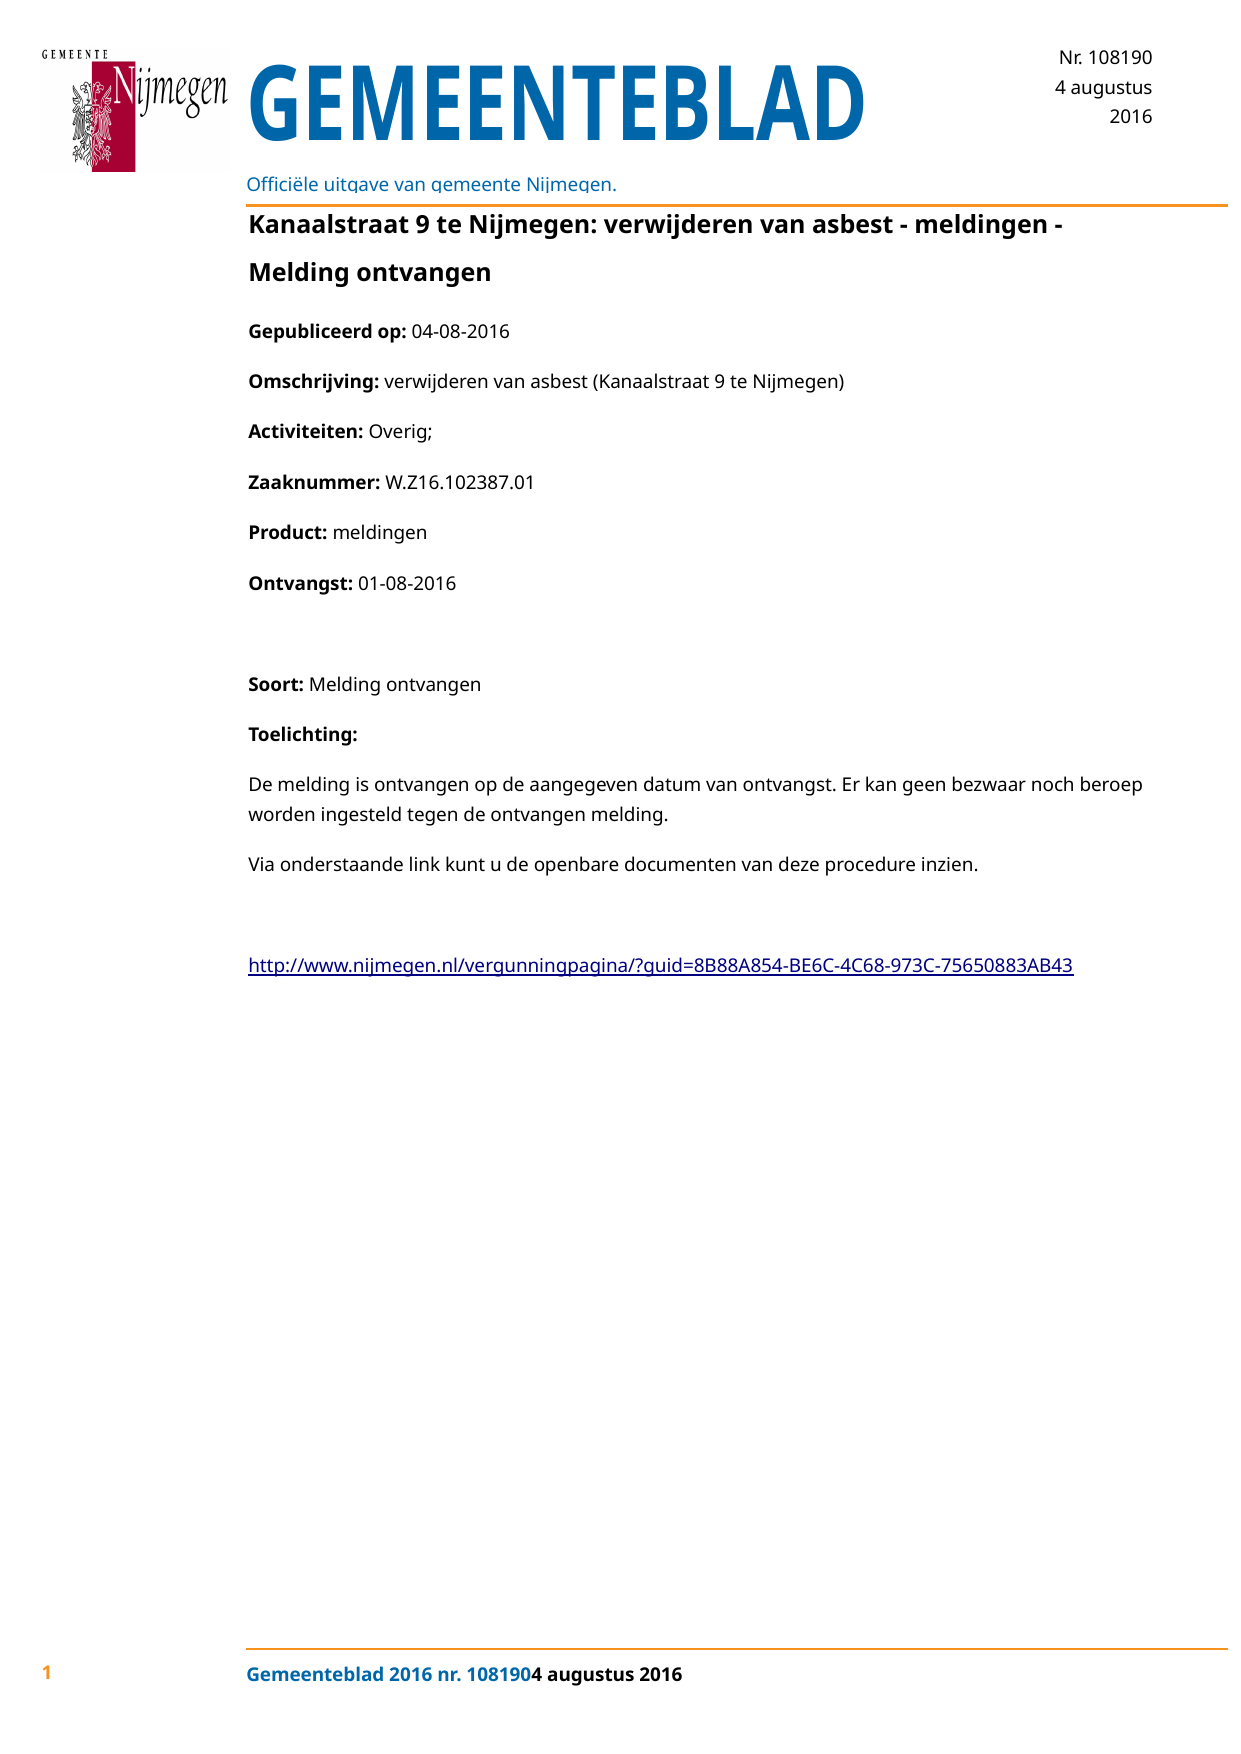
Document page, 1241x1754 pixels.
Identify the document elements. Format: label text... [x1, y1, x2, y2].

text De melding is ontvangen op de aangegeven datum van ontvangst. Er kan geen bezwaar noch beroep worden ingesteld tegen de ontvangen melding. [248, 772, 1152, 827]
text Zaaknummer: W.Z16.102387.01 [248, 469, 1152, 495]
picture [41, 47, 231, 172]
text Gepubliceerd op: 04-08-2016 [248, 318, 1152, 344]
text Toelichting: [248, 721, 1152, 747]
text Via onderstaande link kunt u de openbare documenten van deze procedure inzien. [248, 852, 1152, 877]
text http://www.nijmegen.nl/vergunningpagina/?guid=8B88A854-BE6C-4C68-973C-75650883AB43 [248, 952, 1152, 978]
text Product: meldingen [248, 519, 1152, 545]
text Activiteiten: Overig; [248, 419, 1152, 444]
text Omschrijving: verwijderen van asbest (Kanaalstraat 9 te Nijmegen) [248, 368, 1152, 394]
text Soort: Melding ontvangen [248, 671, 1152, 697]
text Ontvangst: 01-08-2016 [248, 570, 1152, 596]
text Kanaalstraat 9 te Nijmegen: verwijderen van asbest - meldingen - Melding ontvangen [248, 207, 1152, 288]
